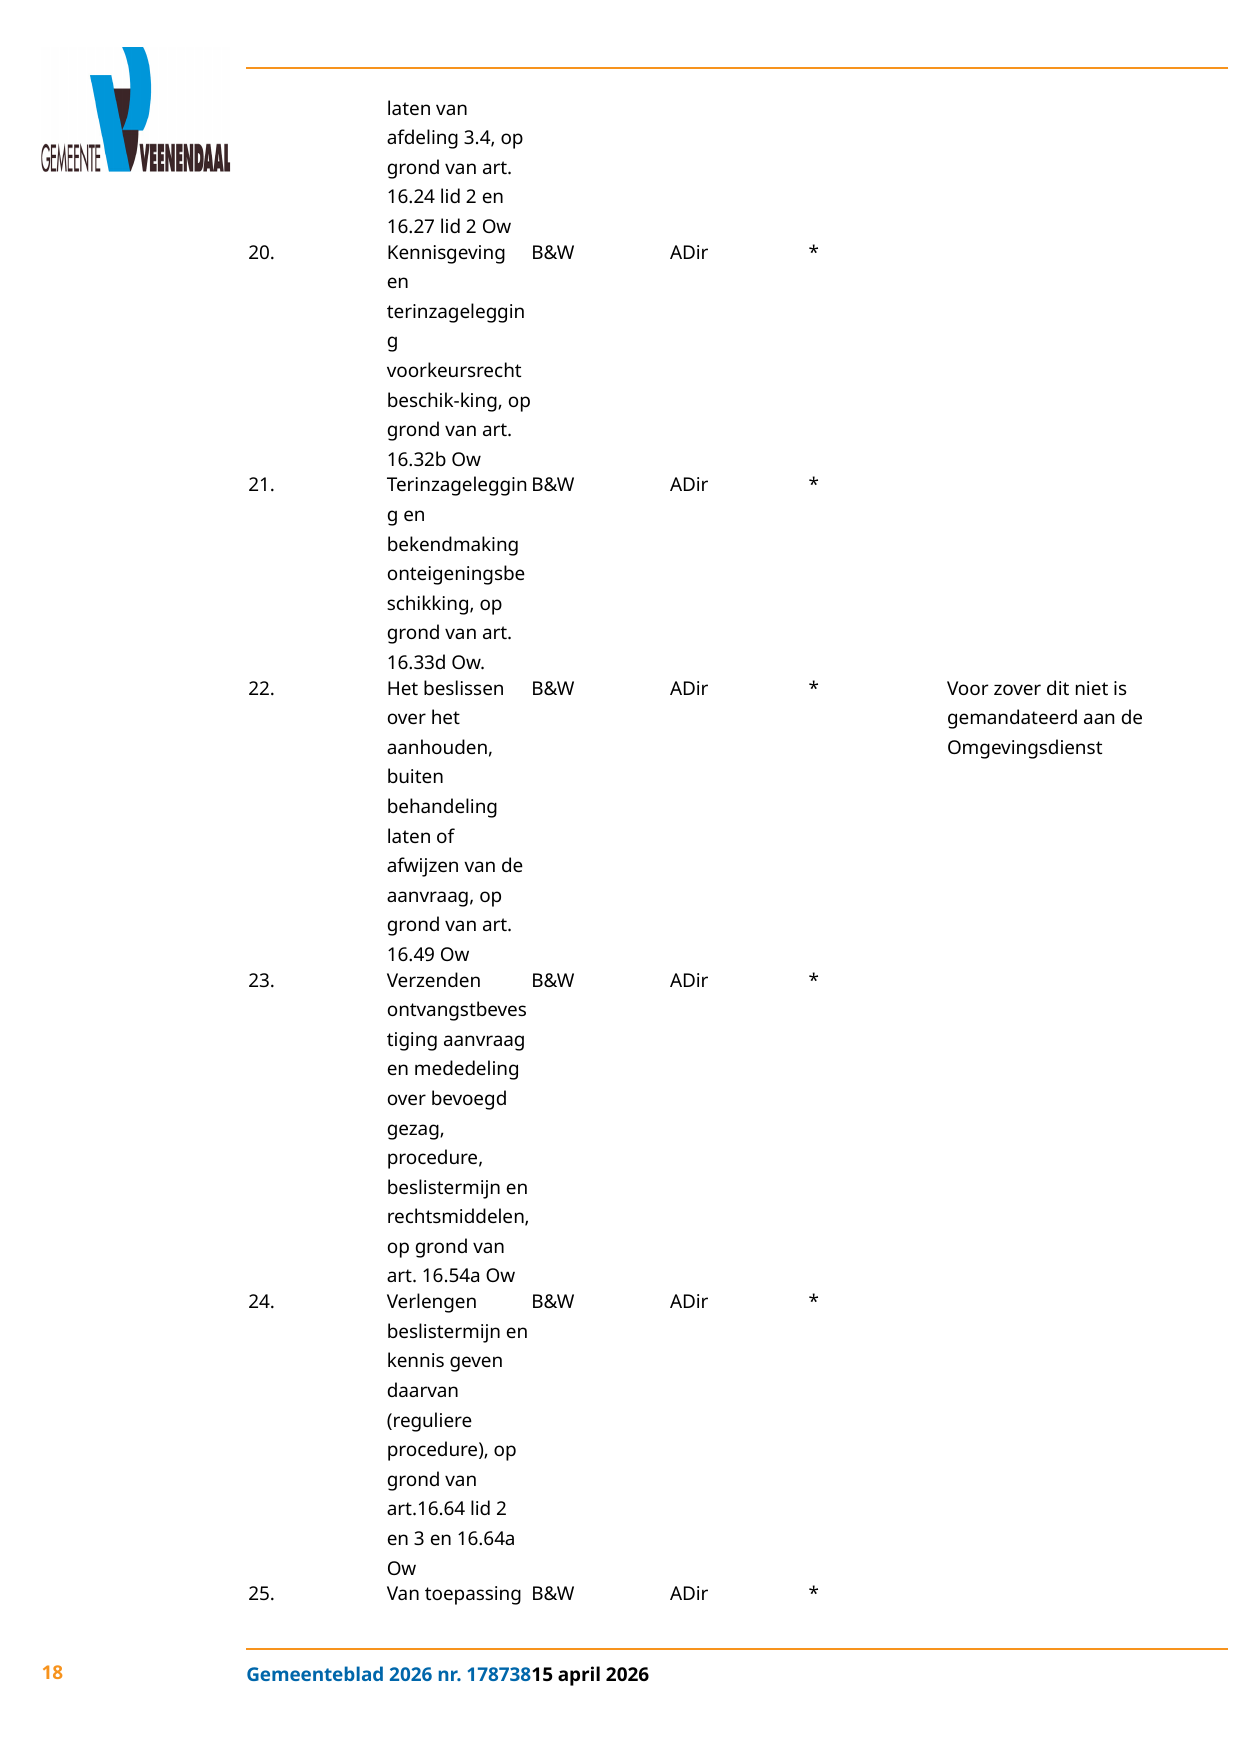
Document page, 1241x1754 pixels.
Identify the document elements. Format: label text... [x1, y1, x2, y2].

table_cell 20. [248, 239, 387, 472]
table_cell Van toepassing [387, 1580, 531, 1606]
table_cell * [808, 1289, 947, 1580]
picture [123, 47, 231, 172]
table_cell [947, 1580, 1152, 1606]
table_cell ADir [670, 1289, 808, 1580]
table_cell * [808, 1580, 947, 1606]
table_cell [947, 95, 1152, 239]
table_cell B&W [531, 967, 670, 1288]
table_cell laten van afdeling 3.4, op grond van art. 16.24 lid 2 en 16.27 lid 2 Ow [387, 95, 531, 239]
table_cell ADir [670, 967, 808, 1288]
table_cell [248, 95, 387, 239]
table_cell B&W [531, 1289, 670, 1580]
table_cell 25. [248, 1580, 387, 1606]
table_cell * [808, 967, 947, 1288]
table_cell ADir [670, 239, 808, 472]
table_cell Terinzagelegging en bekendmaking onteigeningsbeschikking, op grond van art. 16.33d Ow. [387, 472, 531, 675]
table_cell ADir [670, 675, 808, 967]
table_cell ADir [670, 472, 808, 675]
table_cell * [808, 472, 947, 675]
table_cell Verlengen beslistermijn en kennis geven daarvan (reguliere procedure), op grond van art.16.64 lid 2 en 3 en 16.64a Ow [387, 1289, 531, 1580]
table_cell [531, 95, 670, 239]
table_cell [947, 1289, 1152, 1580]
table_cell Verzenden ontvangstbevestiging aanvraag en mededeling over bevoegd gezag, procedure, beslistermijn en rechtsmiddelen, op grond van art. 16.54a Ow [387, 967, 531, 1288]
picture [41, 47, 130, 172]
table_cell ADir [670, 1580, 808, 1606]
table_cell 24. [248, 1289, 387, 1580]
table_cell B&W [531, 1580, 670, 1606]
table_cell [808, 95, 947, 239]
table_cell 23. [248, 967, 387, 1288]
table_cell B&W [531, 239, 670, 472]
table_cell * [808, 239, 947, 472]
table_cell Het beslissen over het aanhouden, buiten behandeling laten of afwijzen van de aanvraag, op grond van art. 16.49 Ow [387, 675, 531, 967]
table_cell [947, 967, 1152, 1288]
table_cell [670, 95, 808, 239]
table_cell 21. [248, 472, 387, 675]
table_cell [947, 239, 1152, 472]
table_cell Voor zover dit niet is gemandateerd aan de Omgevingsdienst [947, 675, 1152, 967]
table_cell [947, 472, 1152, 675]
table_cell B&W [531, 675, 670, 967]
table_cell Kennisgeving en terinzagelegging voorkeursrechtbeschik-king, op grond van art. 16.32b Ow [387, 239, 531, 472]
table_cell 22. [248, 675, 387, 967]
table_cell * [808, 675, 947, 967]
table_cell B&W [531, 472, 670, 675]
